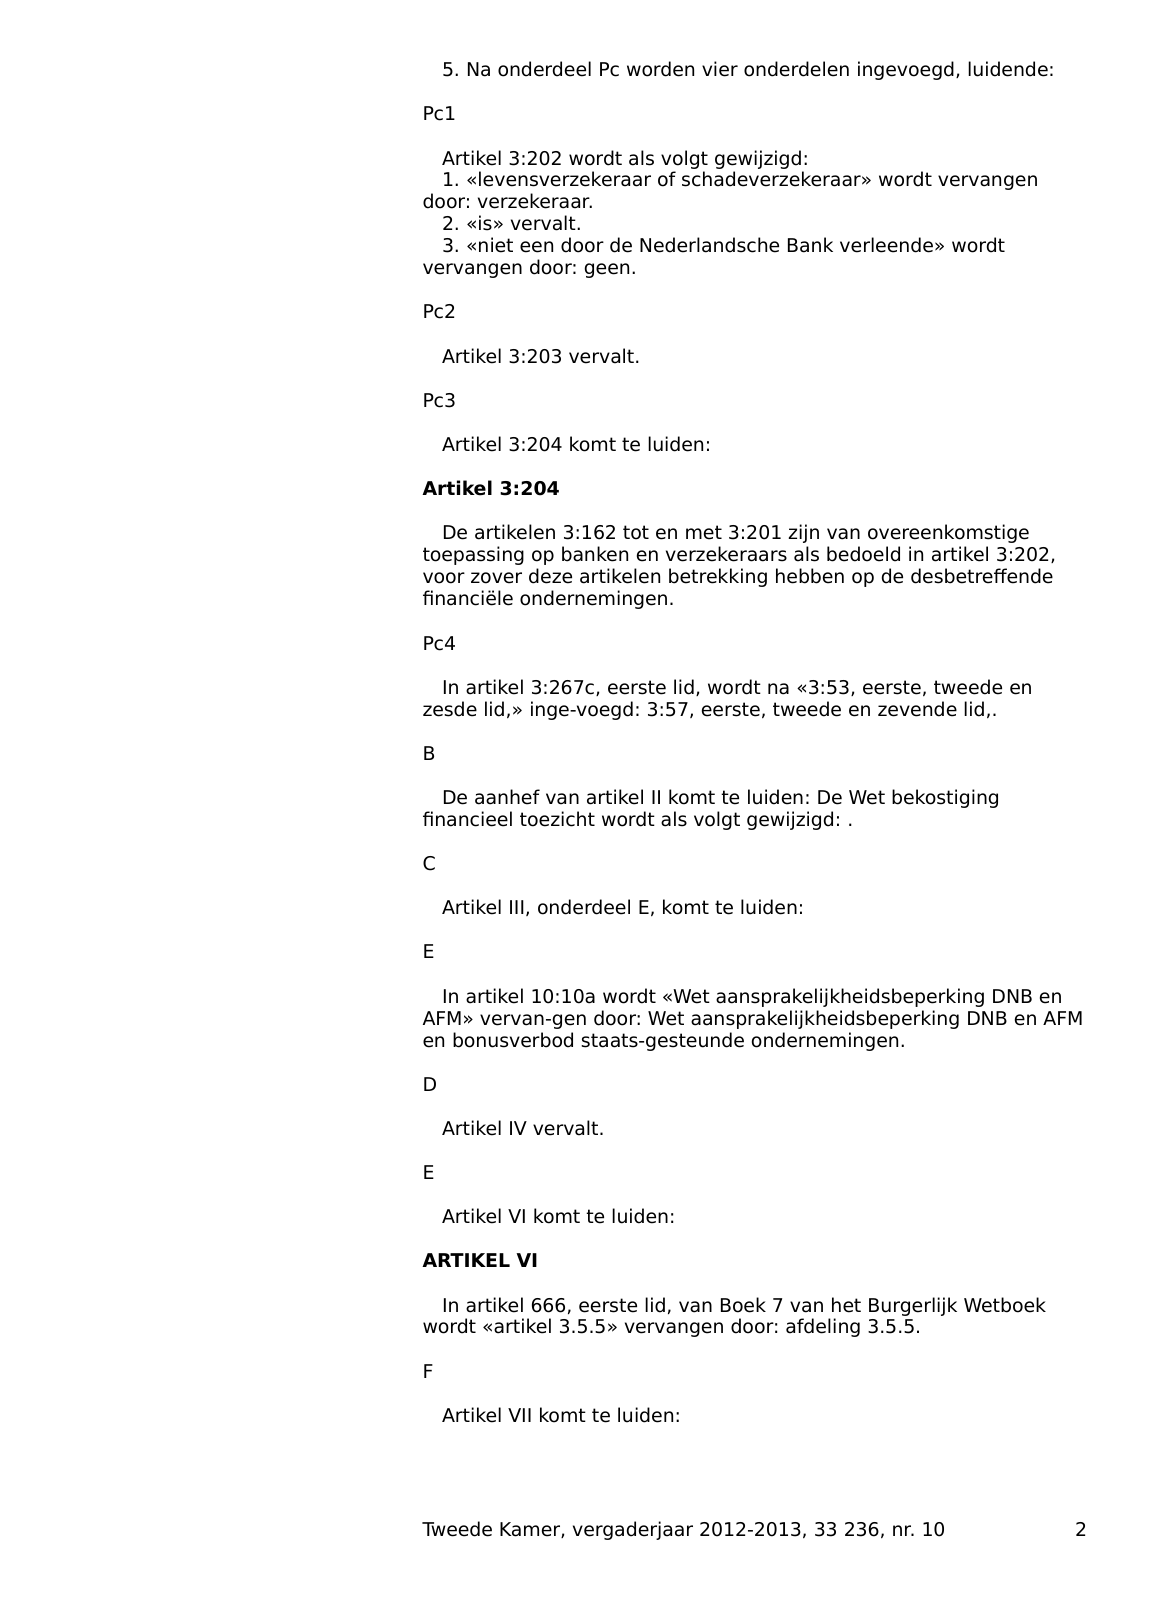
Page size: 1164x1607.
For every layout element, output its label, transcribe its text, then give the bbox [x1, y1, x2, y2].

text Artikel IV vervalt. [422, 1118, 1087, 1140]
text De artikelen 3:162 tot en met 3:201 zijn van overeenkomstige toepassing op banken en verzekeraars als bedoeld in artikel 3:202, voor zover deze artikelen betrekking hebben op de desbetreffende financiële ondernemingen. [422, 522, 1087, 610]
subtitle C [422, 853, 1087, 875]
text Artikel 3:204 komt te luiden: [422, 434, 1087, 456]
subtitle Pc3 [422, 390, 1087, 412]
text 1. «levensverzekeraar of schadeverzekeraar» wordt vervangen door: verzekeraar. [422, 169, 1087, 213]
subtitle Pc4 [422, 632, 1087, 654]
subtitle Pc1 [422, 103, 1087, 125]
text 5. Na onderdeel Pc worden vier onderdelen ingevoegd, luidende: [422, 59, 1087, 81]
subtitle F [422, 1361, 1087, 1383]
text 3. «niet een door de Nederlandsche Bank verleende» wordt vervangen door: geen. [422, 235, 1087, 279]
subtitle E [422, 1162, 1087, 1184]
text 2. «is» vervalt. [422, 213, 1087, 235]
subtitle D [422, 1074, 1087, 1096]
subtitle Artikel 3:204 [422, 478, 1087, 500]
text In artikel 10:10a wordt «Wet aansprakelijkheidsbeperking DNB en AFM» vervan-gen door: Wet aansprakelijkheidsbeperking DNB en AFM en bonusverbod staats-gesteunde ondernemingen. [422, 986, 1087, 1051]
text Artikel III, onderdeel E, komt te luiden: [422, 897, 1087, 919]
subtitle ARTIKEL VI [422, 1250, 1087, 1272]
text Artikel VII komt te luiden: [422, 1405, 1087, 1427]
subtitle Pc2 [422, 301, 1087, 323]
text In artikel 3:267c, eerste lid, wordt na «3:53, eerste, tweede en zesde lid,» inge-voegd: 3:57, eerste, tweede en zevende lid,. [422, 677, 1087, 721]
subtitle B [422, 743, 1087, 765]
text In artikel 666, eerste lid, van Boek 7 van het Burgerlijk Wetboek wordt «artikel 3.5.5» vervangen door: afdeling 3.5.5. [422, 1294, 1087, 1338]
text De aanhef van artikel II komt te luiden: De Wet bekostiging financieel toezicht wordt als volgt gewijzigd: . [422, 787, 1087, 831]
text Artikel VI komt te luiden: [422, 1206, 1087, 1228]
text Artikel 3:202 wordt als volgt gewijzigd: [422, 147, 1087, 169]
subtitle E [422, 941, 1087, 963]
text Artikel 3:203 vervalt. [422, 346, 1087, 368]
